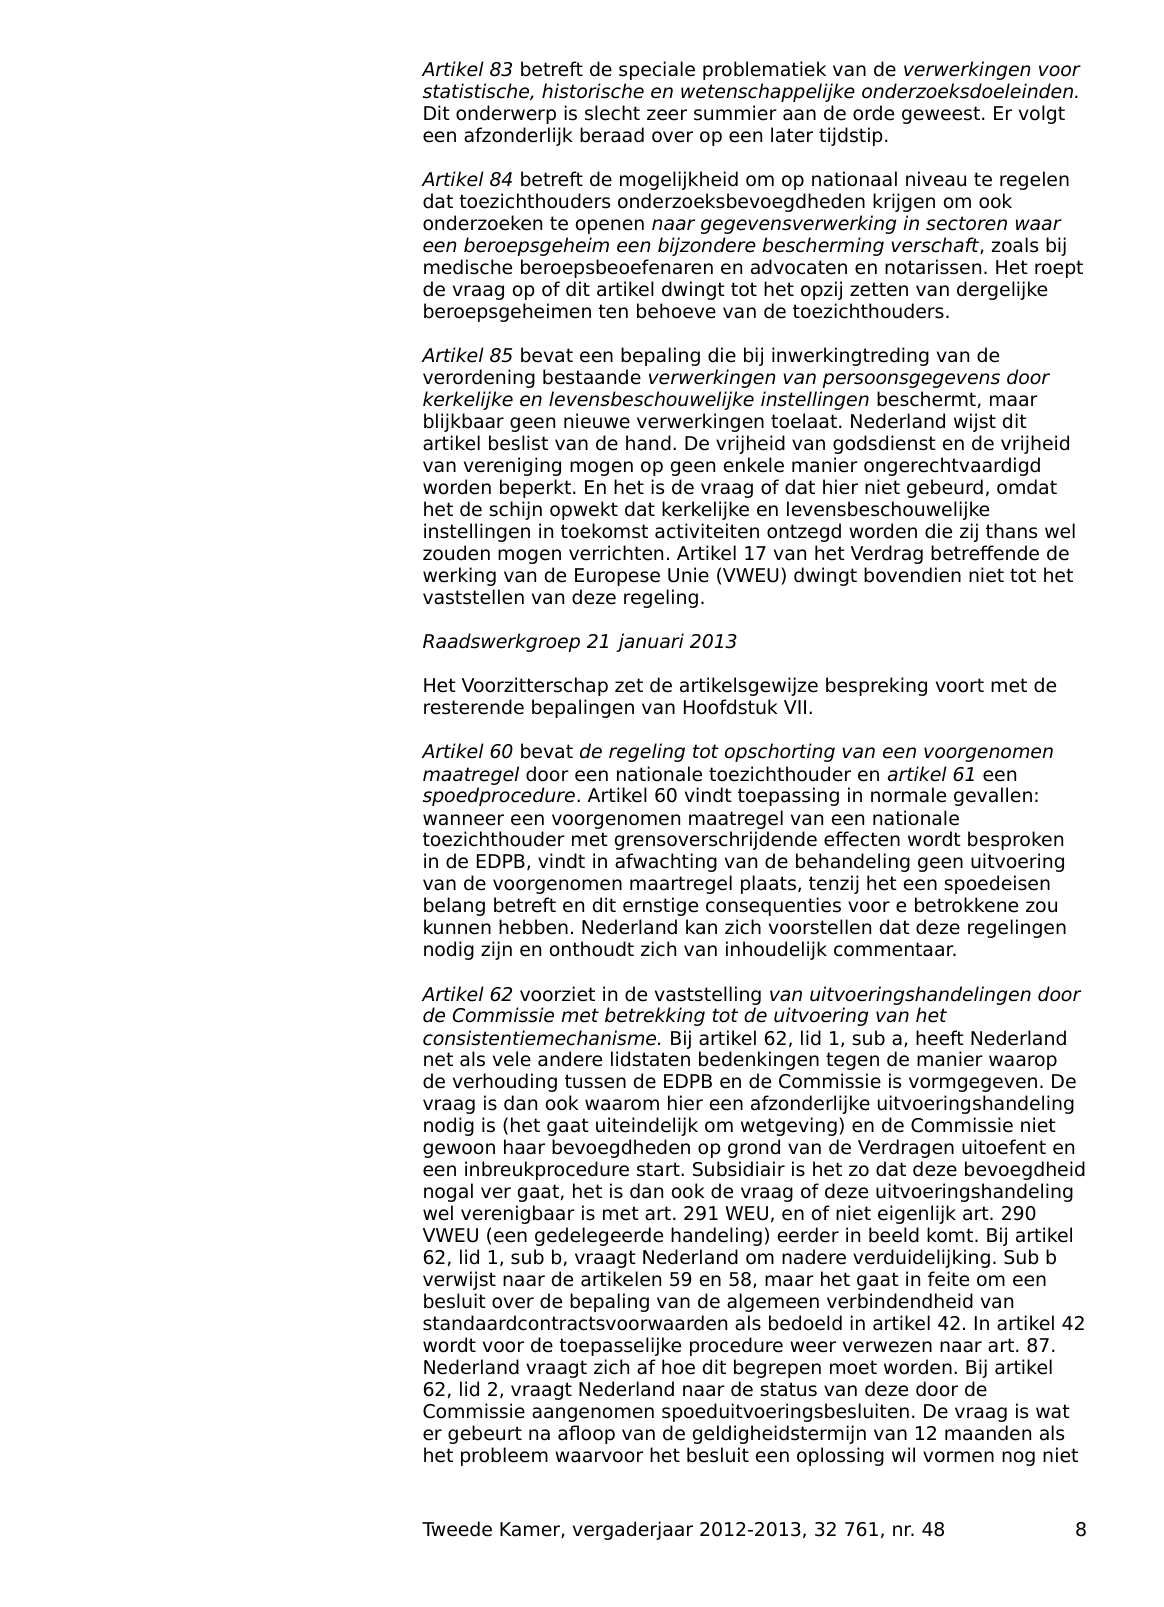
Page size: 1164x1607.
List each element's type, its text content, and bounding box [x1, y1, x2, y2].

subtitle Raadswerkgroep 21 januari 2013 [422, 631, 1087, 653]
text Artikel 62 voorziet in de vaststelling van uitvoeringshandelingen door de Commissie met betrekking tot de uitvoering van het consistentiemechanisme. Bij artikel 62, lid 1, sub a, heeft Nederland net als vele andere lidstaten bedenkingen tegen de manier waarop de verhouding tussen de EDPB en de Commissie is vormgegeven. De vraag is dan ook waarom hier een afzonderlijke uitvoeringshandeling nodig is (het gaat uiteindelijk om wetgeving) en de Commissie niet gewoon haar bevoegdheden op grond van de Verdragen uitoefent en een inbreukprocedure start. Subsidiair is het zo dat deze bevoegdheid nogal ver gaat, het is dan ook de vraag of deze uitvoeringshandeling wel verenigbaar is met art. 291 WEU, en of niet eigenlijk art. 290 VWEU (een gedelegeerde handeling) eerder in beeld komt. Bij artikel 62, lid 1, sub b, vraagt Nederland om nadere verduidelijking. Sub b verwijst naar de artikelen 59 en 58, maar het gaat in feite om een besluit over de bepaling van de algemeen verbindendheid van standaardcontractsvoorwaarden als bedoeld in artikel 42. In artikel 42 wordt voor de toepasselijke procedure weer verwezen naar art. 87. Nederland vraagt zich af hoe dit begrepen moet worden. Bij artikel 62, lid 2, vraagt Nederland naar de status van deze door de Commissie aangenomen spoeduitvoeringsbesluiten. De vraag is wat er gebeurt na afloop van de geldigheidstermijn van 12 maanden als het probleem waarvoor het besluit een oplossing wil vormen nog niet [422, 983, 1087, 1467]
text Artikel 83 betreft de speciale problematiek van de verwerkingen voor statistische, historische en wetenschappelijke onderzoeksdoeleinden. Dit onderwerp is slecht zeer summier aan de orde geweest. Er volgt een afzonderlijk beraad over op een later tijdstip. [422, 59, 1087, 147]
text Het Voorzitterschap zet de artikelsgewijze bespreking voort met de resterende bepalingen van Hoofdstuk VII. [422, 675, 1087, 719]
text Artikel 84 betreft de mogelijkheid om op nationaal niveau te regelen dat toezichthouders onderzoeksbevoegdheden krijgen om ook onderzoeken te openen naar gegevensverwerking in sectoren waar een beroepsgeheim een bijzondere bescherming verschaft, zoals bij medische beroepsbeoefenaren en advocaten en notarissen. Het roept de vraag op of dit artikel dwingt tot het opzij zetten van dergelijke beroepsgeheimen ten behoeve van de toezichthouders. [422, 169, 1087, 323]
text Artikel 85 bevat een bepaling die bij inwerkingtreding van de verordening bestaande verwerkingen van persoonsgegevens door kerkelijke en levensbeschouwelijke instellingen beschermt, maar blijkbaar geen nieuwe verwerkingen toelaat. Nederland wijst dit artikel beslist van de hand. De vrijheid van godsdienst en de vrijheid van vereniging mogen op geen enkele manier ongerechtvaardigd worden beperkt. En het is de vraag of dat hier niet gebeurd, omdat het de schijn opwekt dat kerkelijke en levensbeschouwelijke instellingen in toekomst activiteiten ontzegd worden die zij thans wel zouden mogen verrichten. Artikel 17 van het Verdrag betreffende de werking van de Europese Unie (VWEU) dwingt bovendien niet tot het vaststellen van deze regeling. [422, 345, 1087, 609]
text Artikel 60 bevat de regeling tot opschorting van een voorgenomen maatregel door een nationale toezichthouder en artikel 61 een spoedprocedure. Artikel 60 vindt toepassing in normale gevallen: wanneer een voorgenomen maatregel van een nationale toezichthouder met grensoverschrijdende effecten wordt besproken in de EDPB, vindt in afwachting van de behandeling geen uitvoering van de voorgenomen maartregel plaats, tenzij het een spoedeisen belang betreft en dit ernstige consequenties voor e betrokkene zou kunnen hebben. Nederland kan zich voorstellen dat deze regelingen nodig zijn en onthoudt zich van inhoudelijk commentaar. [422, 741, 1087, 961]
